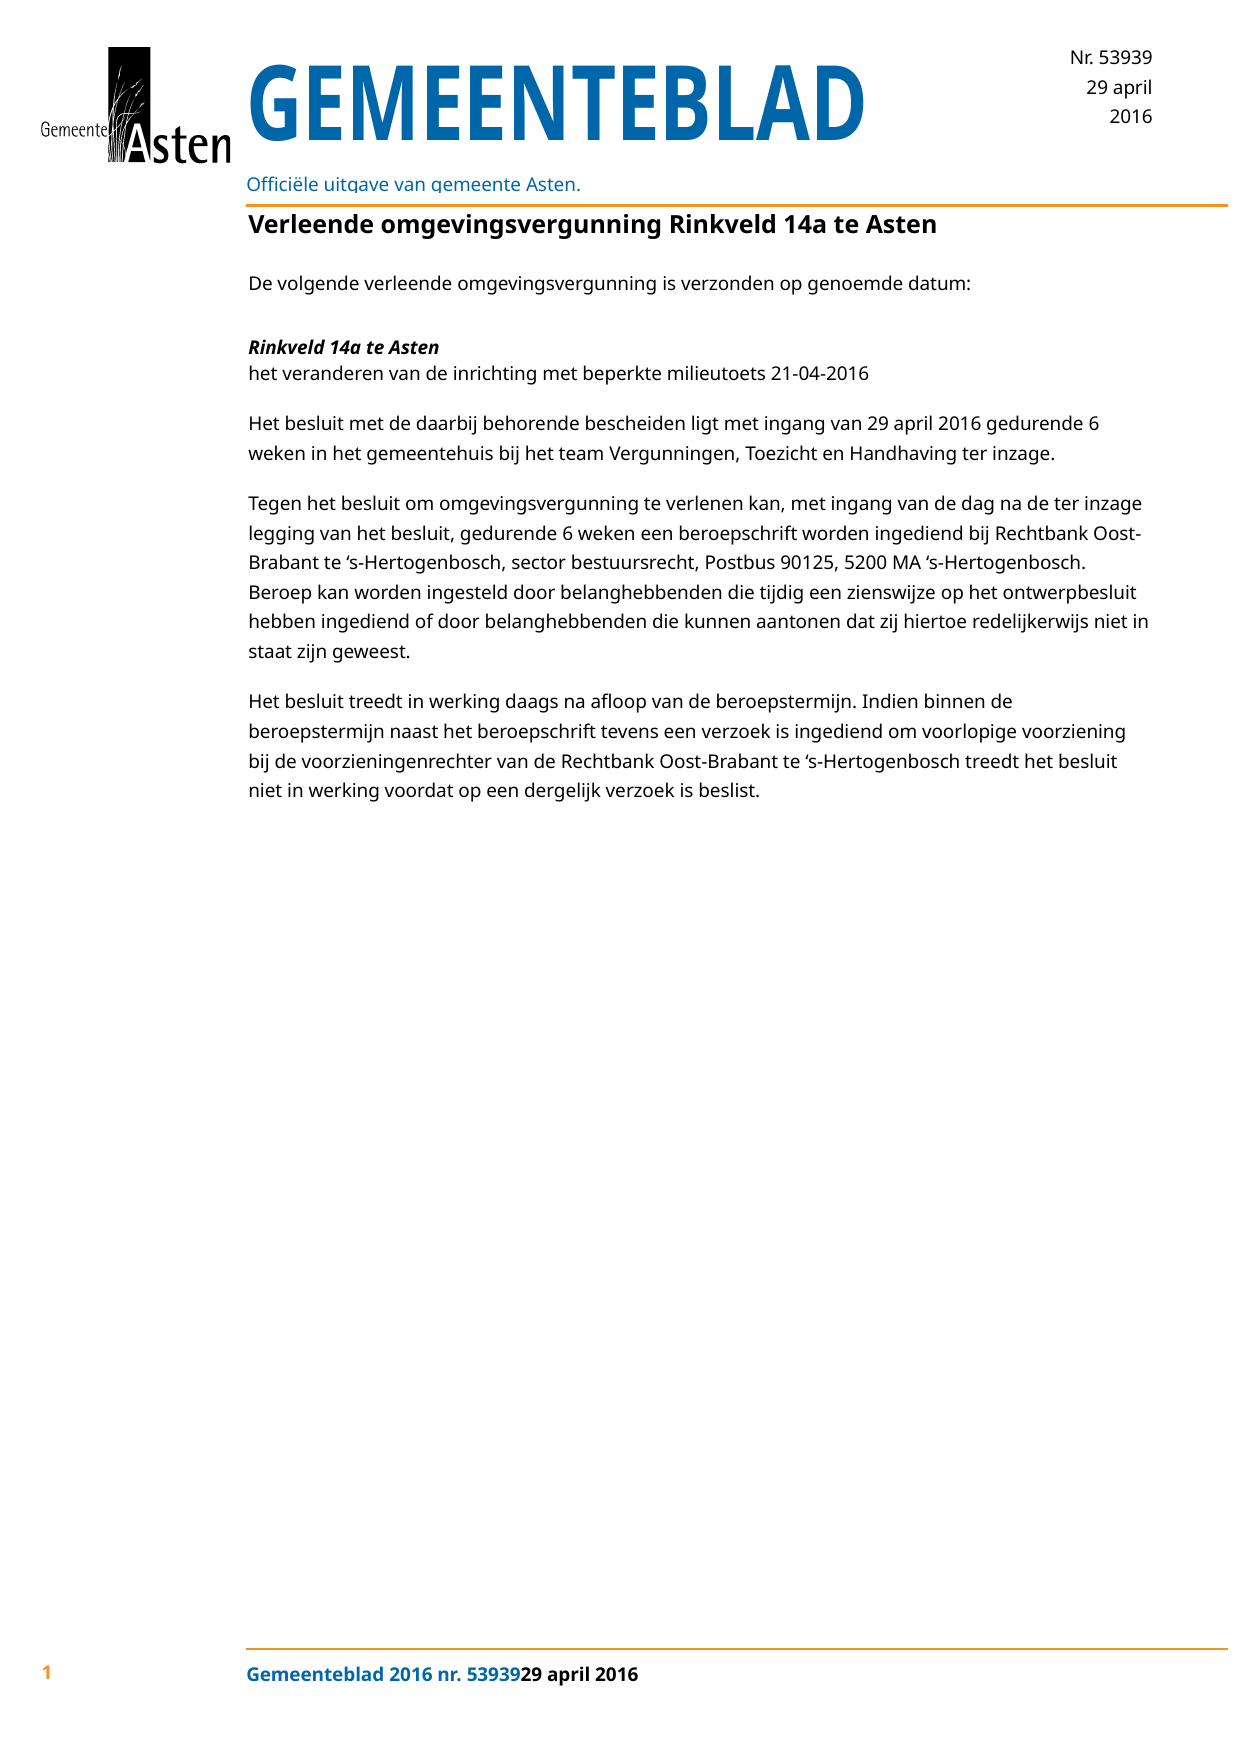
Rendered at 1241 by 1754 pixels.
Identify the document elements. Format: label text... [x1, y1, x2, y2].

text Verleende omgevingsvergunning Rinkveld 14a te Asten [248, 207, 1152, 241]
text Tegen het besluit om omgevingsvergunning te verlenen kan, met ingang van de dag na de ter inzage legging van het besluit, gedurende 6 weken een beroepschrift worden ingediend bij Rechtbank Oost-Brabant te ‘s-Hertogenbosch, sector bestuursrecht, Postbus 90125, 5200 MA ‘s-Hertogenbosch. Beroep kan worden ingesteld door belanghebbenden die tijdig een zienswijze op het ontwerpbesluit hebben ingediend of door belanghebbenden die kunnen aantonen dat zij hiertoe redelijkerwijs niet in staat zijn geweest. [248, 490, 1152, 664]
text Rinkveld 14a te Asten [248, 334, 1152, 360]
text Het besluit treedt in werking daags na afloop van de beroepstermijn. Indien binnen de beroepstermijn naast het beroepschrift tevens een verzoek is ingediend om voorlopige voorziening bij de voorzieningenrechter van de Rechtbank Oost-Brabant te ‘s-Hertogenbosch treedt het besluit niet in werking voordat op een dergelijk verzoek is beslist. [248, 689, 1152, 803]
picture [41, 47, 231, 172]
text De volgende verleende omgevingsvergunning is verzonden op genoemde datum: [248, 270, 1152, 296]
text het veranderen van de inrichting met beperkte milieutoets 21-04-2016 [248, 360, 1152, 386]
text Het besluit met de daarbij behorende bescheiden ligt met ingang van 29 april 2016 gedurende 6 weken in het gemeentehuis bij het team Vergunningen, Toezicht en Handhaving ter inzage. [248, 410, 1152, 466]
